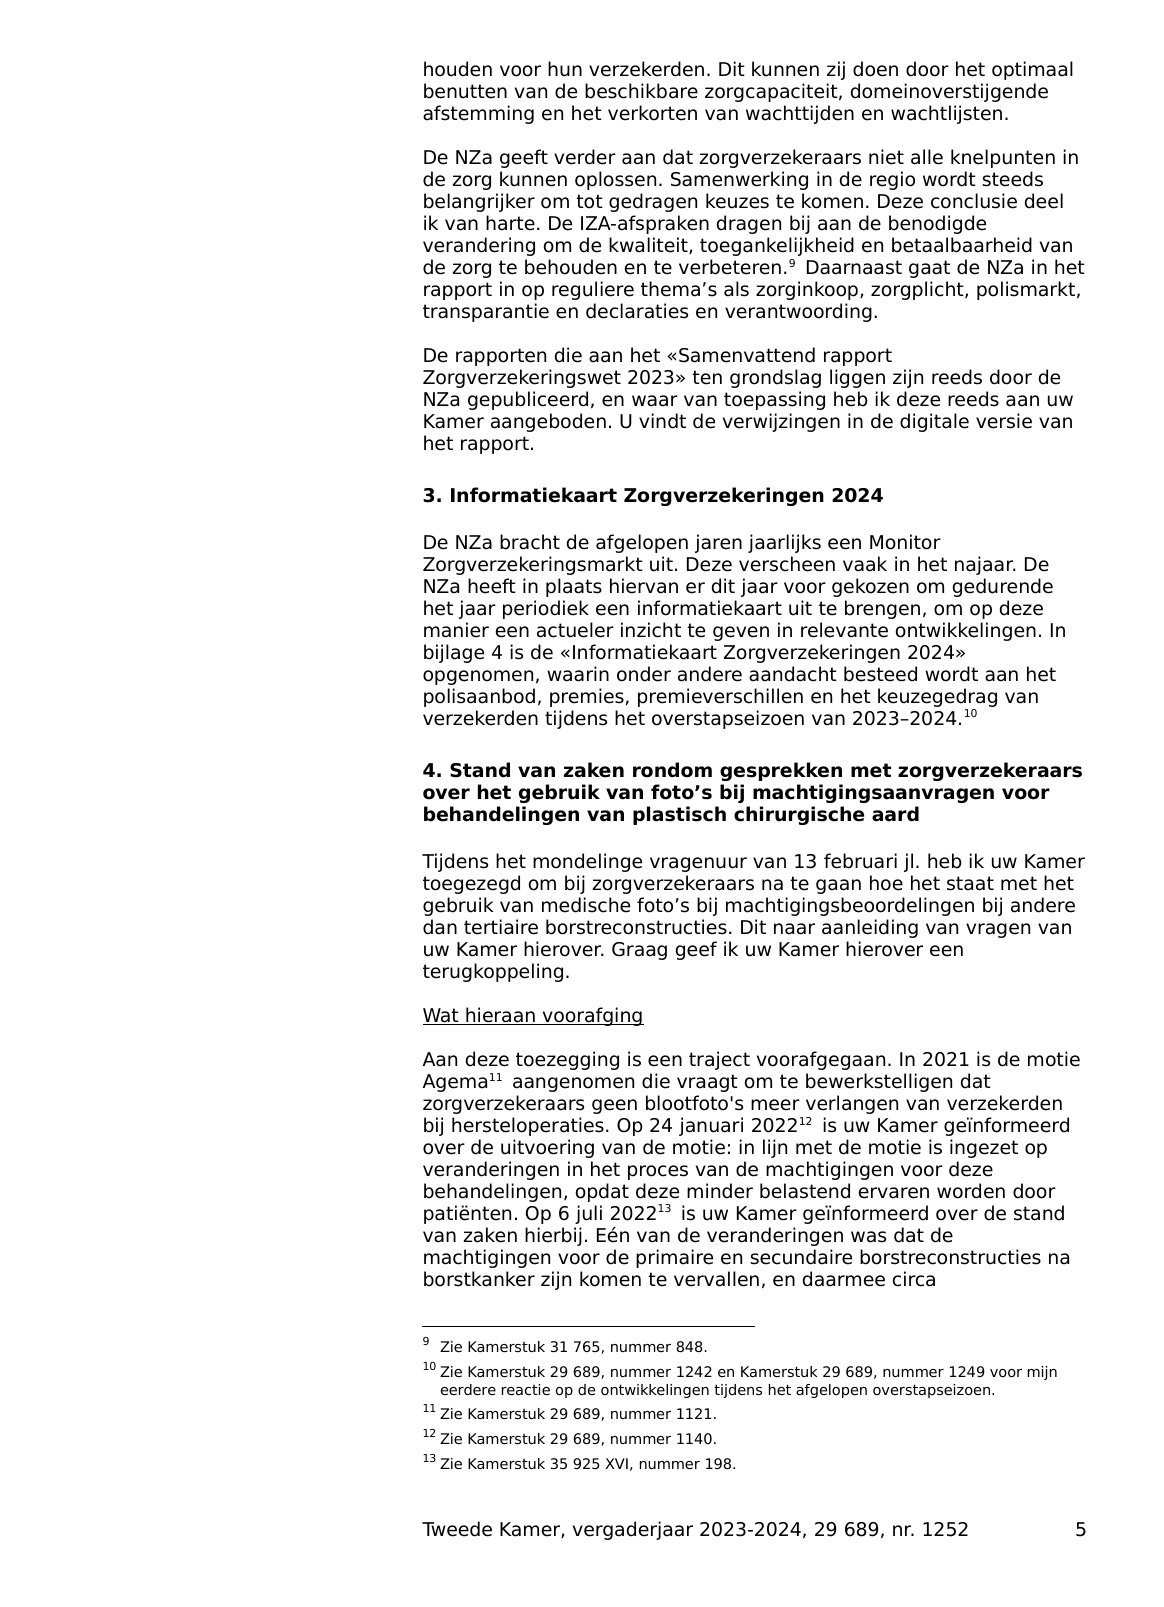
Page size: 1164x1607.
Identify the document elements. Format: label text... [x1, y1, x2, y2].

text houden voor hun verzekerden. Dit kunnen zij doen door het optimaal benutten van de beschikbare zorgcapaciteit, domeinoverstijgende afstemming en het verkorten van wachttijden en wachtlijsten. [422, 59, 1087, 125]
text Zie Kamerstuk 35 925 XVI, nummer 198. [422, 1452, 1087, 1474]
text Tijdens het mondelinge vragenuur van 13 februari jl. heb ik uw Kamer toegezegd om bij zorgverzekeraars na te gaan hoe het staat met het gebruik van medische foto’s bij machtigingsbeoordelingen bij andere dan tertiaire borstreconstructies. Dit naar aanleiding van vragen van uw Kamer hierover. Graag geef ik uw Kamer hierover een terugkoppeling. [422, 851, 1087, 983]
text De rapporten die aan het «Samenvattend rapport Zorgverzekeringswet 2023» ten grondslag liggen zijn reeds door de NZa gepubliceerd, en waar van toepassing heb ik deze reeds aan uw Kamer aangeboden. U vindt de verwijzingen in de digitale versie van het rapport. [422, 345, 1087, 455]
text Aan deze toezegging is een traject voorafgegaan. In 2021 is de motie Agema aangenomen die vraagt om te bewerkstelligen dat zorgverzekeraars geen blootfoto's meer verlangen van verzekerden bij hersteloperaties. Op 24 januari 2022 is uw Kamer geïnformeerd over de uitvoering van de motie: in lijn met de motie is ingezet op veranderingen in het proces van de machtigingen voor deze behandelingen, opdat deze minder belastend ervaren worden door patiënten. Op 6 juli 2022 is uw Kamer geïnformeerd over de stand van zaken hierbij. Eén van de veranderingen was dat de machtigingen voor de primaire en secundaire borstreconstructies na borstkanker zijn komen te vervallen, en daarmee circa [422, 1049, 1087, 1291]
subtitle Wat hieraan voorafging [422, 1005, 1087, 1027]
text Zie Kamerstuk 29 689, nummer 1140. [422, 1427, 1087, 1449]
text De NZa bracht de afgelopen jaren jaarlijks een Monitor Zorgverzekeringsmarkt uit. Deze verscheen vaak in het najaar. De NZa heeft in plaats hiervan er dit jaar voor gekozen om gedurende het jaar periodiek een informatiekaart uit te brengen, om op deze manier een actueler inzicht te geven in relevante ontwikkelingen. In bijlage 4 is de «Informatiekaart Zorgverzekeringen 2024» opgenomen, waarin onder andere aandacht besteed wordt aan het polisaanbod, premies, premieverschillen en het keuzegedrag van verzekerden tijdens het overstapseizoen van 2023–2024. [422, 532, 1087, 730]
text Zie Kamerstuk 29 689, nummer 1121. [422, 1402, 1087, 1424]
text De NZa geeft verder aan dat zorgverzekeraars niet alle knelpunten in de zorg kunnen oplossen. Samenwerking in de regio wordt steeds belangrijker om tot gedragen keuzes te komen. Deze conclusie deel ik van harte. De IZA-afspraken dragen bij aan de benodigde verandering om de kwaliteit, toegankelijkheid en betaalbaarheid van de zorg te behouden en te verbeteren. Daarnaast gaat de NZa in het rapport in op reguliere thema’s als zorginkoop, zorgplicht, polismarkt, transparantie en declaraties en verantwoording. [422, 147, 1087, 323]
text Zie Kamerstuk 29 689, nummer 1242 en Kamerstuk 29 689, nummer 1249 voor mijn eerdere reactie op de ontwikkelingen tijdens het afgelopen overstapseizoen. [422, 1360, 1087, 1399]
text Zie Kamerstuk 31 765, nummer 848. [422, 1335, 1087, 1357]
subtitle 4. Stand van zaken rondom gesprekken met zorgverzekeraars over het gebruik van foto’s bij machtigingsaanvragen voor behandelingen van plastisch chirurgische aard [422, 760, 1087, 826]
subtitle 3. Informatiekaart Zorgverzekeringen 2024 [422, 485, 1087, 507]
